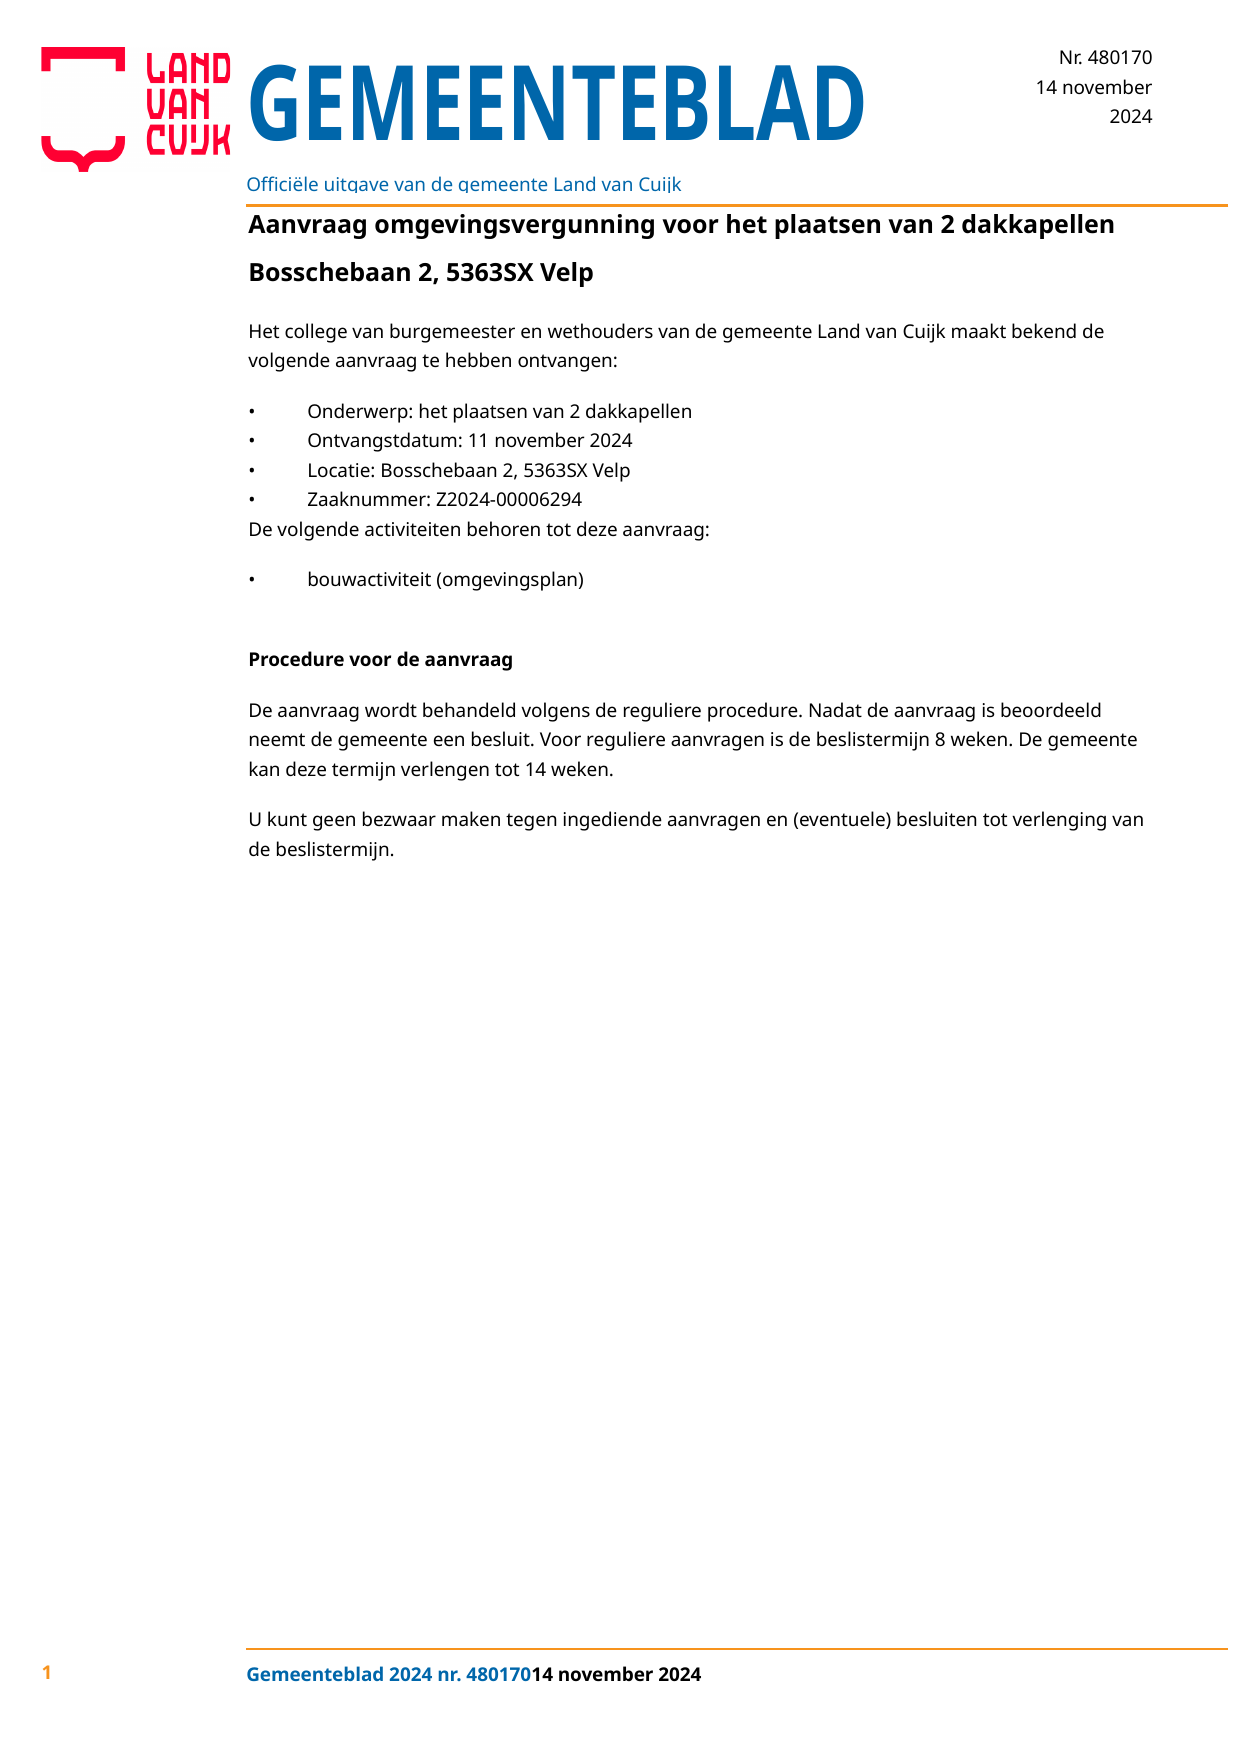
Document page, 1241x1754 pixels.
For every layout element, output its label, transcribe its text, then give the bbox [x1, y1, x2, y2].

text U kunt geen bezwaar maken tegen ingediende aanvragen en (eventuele) besluiten tot verlenging van de beslistermijn. [248, 807, 1152, 862]
picture [41, 47, 231, 172]
list Ontvangstdatum: 11 november 2024 [248, 427, 1152, 453]
list Locatie: Bosschebaan 2, 5363SX Velp [248, 457, 1152, 483]
text Aanvraag omgevingsvergunning voor het plaatsen van 2 dakkapellen Bosschebaan 2, 5363SX Velp [248, 207, 1152, 288]
text De aanvraag wordt behandeld volgens de reguliere procedure. Nadat de aanvraag is beoordeeld neemt de gemeente een besluit. Voor reguliere aanvragen is de beslistermijn 8 weken. De gemeente kan deze termijn verlengen tot 14 weken. [248, 697, 1152, 782]
text Het college van burgemeester en wethouders van de gemeente Land van Cuijk maakt bekend de volgende aanvraag te hebben ontvangen: [248, 318, 1152, 373]
list Zaaknummer: Z2024-00006294 [248, 487, 1152, 512]
list Onderwerp: het plaatsen van 2 dakkapellen [248, 398, 1152, 424]
text De volgende activiteiten behoren tot deze aanvraag: [248, 516, 1152, 542]
text Procedure voor de aanvraag [248, 647, 1152, 672]
list bouwactiviteit (omgevingsplan) [248, 567, 1152, 592]
